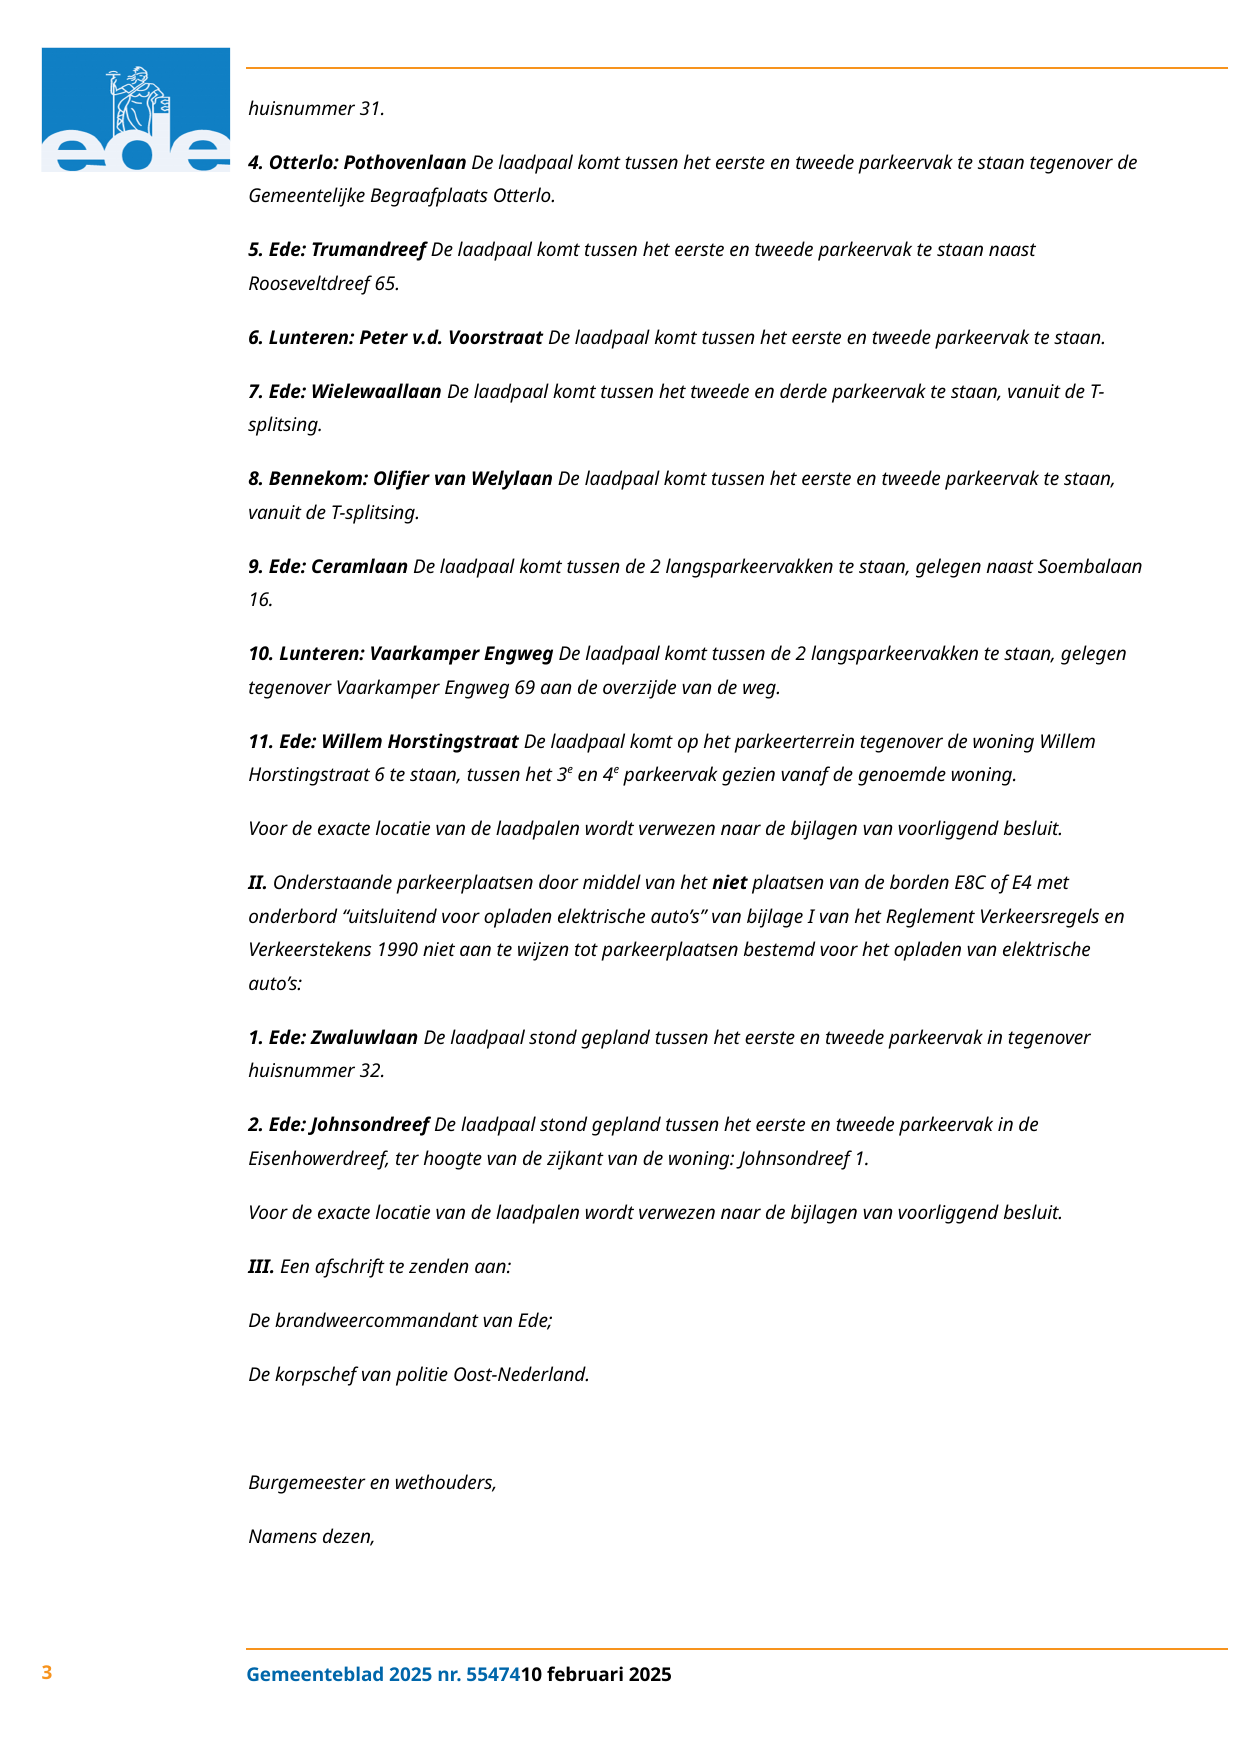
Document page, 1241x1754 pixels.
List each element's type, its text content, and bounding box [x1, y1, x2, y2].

text 7. Ede: Wielewaallaan De laadpaal komt tussen het tweede en derde parkeervak te staan, vanuit de T-splitsing. [248, 378, 1152, 437]
text 6. Lunteren: Peter v.d. Voorstraat De laadpaal komt tussen het eerste en tweede parkeervak te staan. [248, 324, 1152, 349]
picture [41, 47, 231, 172]
text 2. Ede: Johnsondreef De laadpaal stond gepland tussen het eerste en tweede parkeervak in de Eisenhowerdreef, ter hoogte van de zijkant van de woning: Johnsondreef 1. [248, 1111, 1152, 1171]
text 5. Ede: Trumandreef De laadpaal komt tussen het eerste en tweede parkeervak te staan naast Rooseveltdreef 65. [248, 236, 1152, 296]
text Burgemeester en wethouders, [248, 1469, 1152, 1495]
text Voor de exacte locatie van de laadpalen wordt verwezen naar de bijlagen van voorliggend besluit. [248, 1199, 1152, 1224]
text II. Onderstaande parkeerplaatsen door middel van het niet plaatsen van de borden E8C of E4 met onderbord “uitsluitend voor opladen elektrische auto’s” van bijlage I van het Reglement Verkeersregels en Verkeerstekens 1990 niet aan te wijzen tot parkeerplaatsen bestemd voor het opladen van elektrische auto’s: [248, 869, 1152, 996]
text 9. Ede: Ceramlaan De laadpaal komt tussen de 2 langsparkeervakken te staan, gelegen naast Soembalaan 16. [248, 553, 1152, 612]
text De korpschef van politie Oost-Nederland. [248, 1361, 1152, 1387]
text 10. Lunteren: Vaarkamper Engweg De laadpaal komt tussen de 2 langsparkeervakken te staan, gelegen tegenover Vaarkamper Engweg 69 aan de overzijde van de weg. [248, 640, 1152, 699]
text III. Een afschrift te zenden aan: [248, 1253, 1152, 1279]
text 8. Bennekom: Olifier van Welylaan De laadpaal komt tussen het eerste en tweede parkeervak te staan, vanuit de T-splitsing. [248, 465, 1152, 524]
text huisnummer 31. [248, 95, 1152, 121]
text 4. Otterlo: Pothovenlaan De laadpaal komt tussen het eerste en tweede parkeervak te staan tegenover de Gemeentelijke Begraafplaats Otterlo. [248, 149, 1152, 208]
text Namens dezen, [248, 1523, 1152, 1549]
text De brandweercommandant van Ede; [248, 1307, 1152, 1333]
text 11. Ede: Willem Horstingstraat De laadpaal komt op het parkeerterrein tegenover de woning Willem Horstingstraat 6 te staan, tussen het 3e en 4e parkeervak gezien vanaf de genoemde woning. [248, 728, 1152, 787]
text Voor de exacte locatie van de laadpalen wordt verwezen naar de bijlagen van voorliggend besluit. [248, 815, 1152, 841]
text 1. Ede: Zwaluwlaan De laadpaal stond gepland tussen het eerste en tweede parkeervak in tegenover huisnummer 32. [248, 1024, 1152, 1083]
